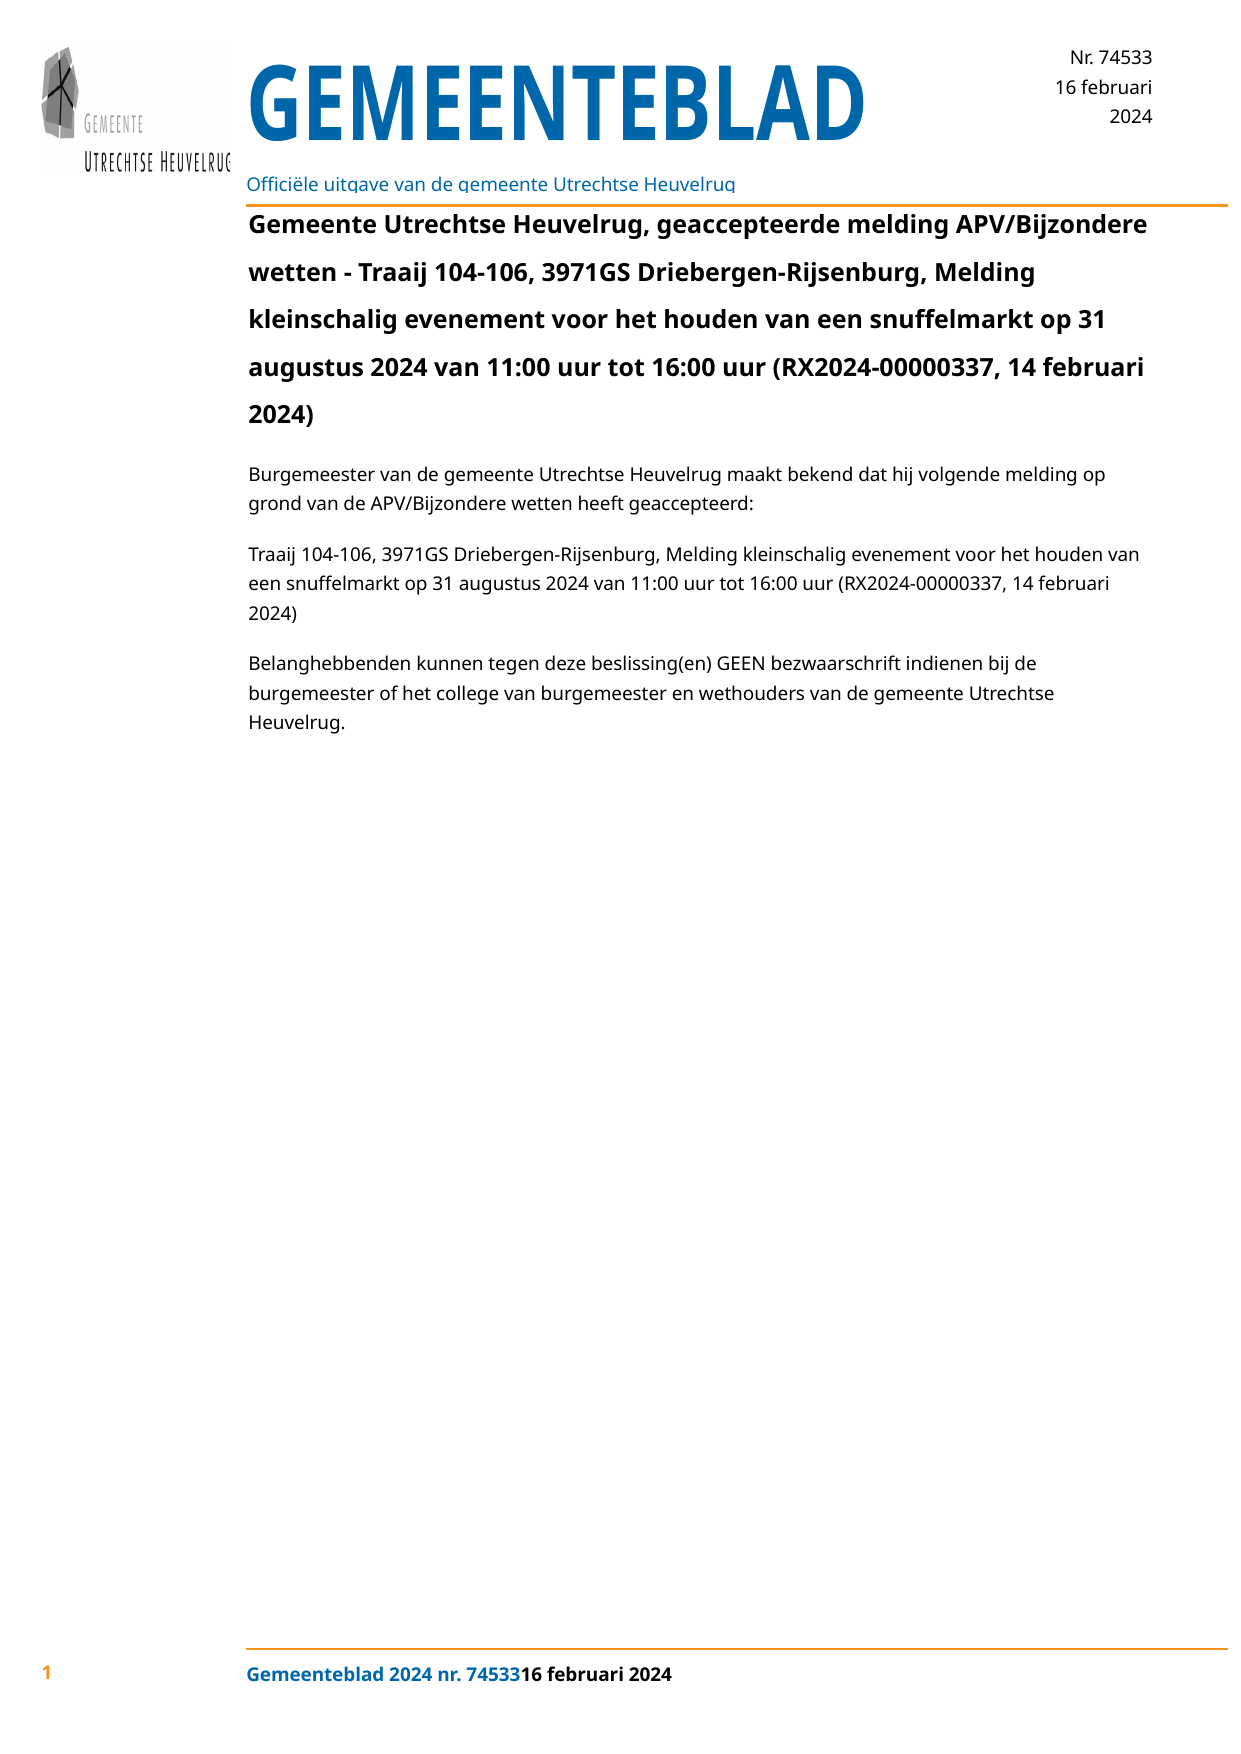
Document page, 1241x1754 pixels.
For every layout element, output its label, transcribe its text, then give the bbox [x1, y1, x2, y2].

text Burgemeester van de gemeente Utrechtse Heuvelrug maakt bekend dat hij volgende melding op grond van de APV/Bijzondere wetten heeft geaccepteerd: [248, 461, 1152, 516]
text Belanghebbenden kunnen tegen deze beslissing(en) GEEN bezwaarschrift indienen bij de burgemeester of het college van burgemeester en wethouders van de gemeente Utrechtse Heuvelrug. [248, 650, 1152, 735]
text Traaij 104-106, 3971GS Driebergen-Rijsenburg, Melding kleinschalig evenement voor het houden van een snuffelmarkt op 31 augustus 2024 van 11:00 uur tot 16:00 uur (RX2024-00000337, 14 februari 2024) [248, 541, 1152, 626]
text Gemeente Utrechtse Heuvelrug, geaccepteerde melding APV/Bijzondere wetten - Traaij 104-106, 3971GS Driebergen-Rijsenburg, Melding kleinschalig evenement voor het houden van een snuffelmarkt op 31 augustus 2024 van 11:00 uur tot 16:00 uur (RX2024-00000337, 14 februari 2024) [248, 207, 1152, 431]
picture [41, 47, 231, 172]
